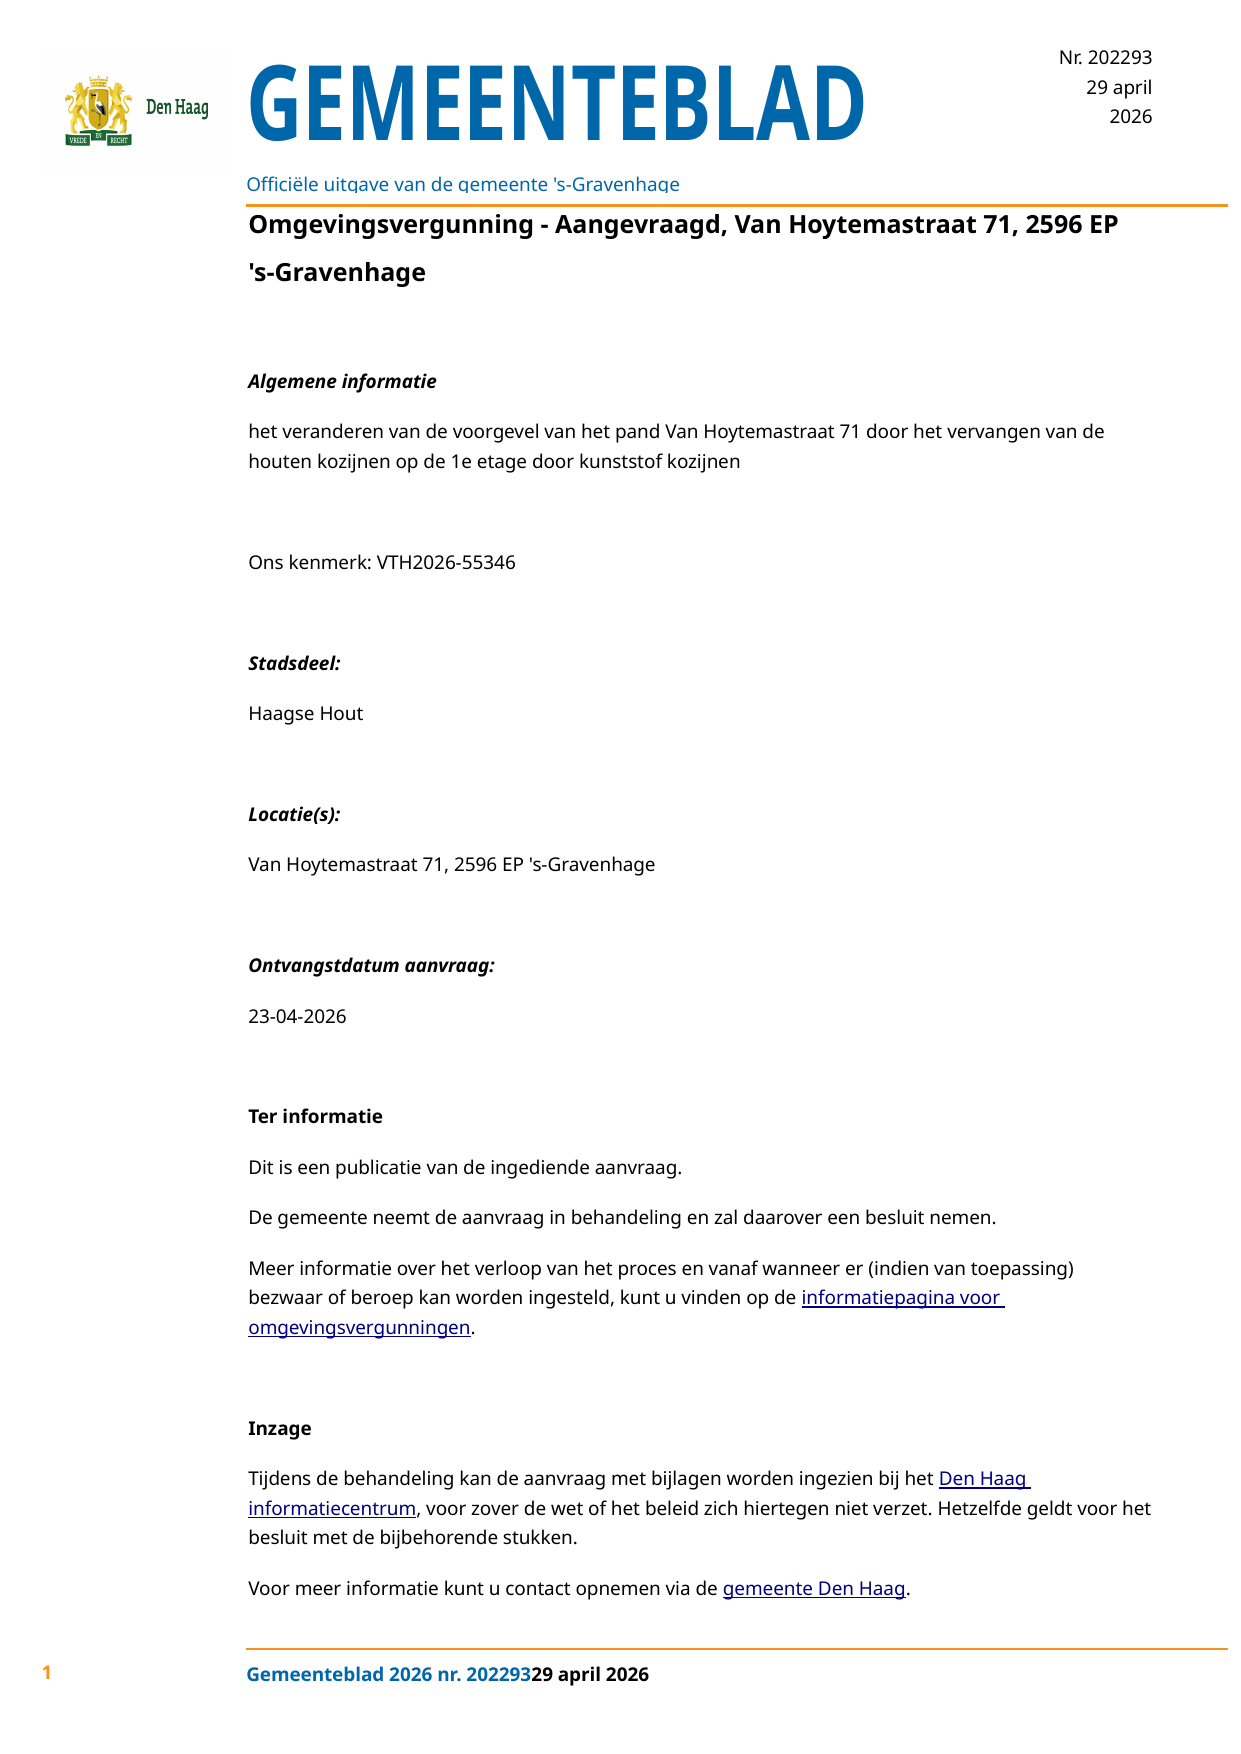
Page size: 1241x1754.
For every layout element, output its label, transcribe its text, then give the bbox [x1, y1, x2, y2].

text Dit is een publicatie van de ingediende aanvraag. [248, 1154, 1152, 1180]
text Locatie(s): [248, 801, 1152, 827]
picture [41, 47, 231, 172]
text Algemene informatie [248, 368, 1152, 394]
text Tijdens de behandeling kan de aanvraag met bijlagen worden ingezien bij het Den Haag informatiecentrum, voor zover de wet of het beleid zich hiertegen niet verzet. Hetzelfde geldt voor het besluit met de bijbehorende stukken. [248, 1465, 1152, 1550]
text Ter informatie [248, 1104, 1152, 1129]
text Inzage [248, 1415, 1152, 1441]
text Van Hoytemastraat 71, 2596 EP 's-Gravenhage [248, 852, 1152, 877]
text Haagse Hout [248, 700, 1152, 726]
text Meer informatie over het verloop van het proces en vanaf wanneer er (indien van toepassing) bezwaar of beroep kan worden ingesteld, kunt u vinden op de informatiepagina voor omgevingsvergunningen. [248, 1255, 1152, 1340]
text 23-04-2026 [248, 1003, 1152, 1029]
text het veranderen van de voorgevel van het pand Van Hoytemastraat 71 door het vervangen van de houten kozijnen op de 1e etage door kunststof kozijnen [248, 419, 1152, 474]
text Stadsdeel: [248, 650, 1152, 676]
text Ontvangstdatum aanvraag: [248, 952, 1152, 978]
text Voor meer informatie kunt u contact opnemen via de gemeente Den Haag. [248, 1575, 1152, 1601]
text Ons kenmerk: VTH2026-55346 [248, 549, 1152, 575]
text De gemeente neemt de aanvraag in behandeling en zal daarover een besluit nemen. [248, 1204, 1152, 1230]
text Omgevingsvergunning - Aangevraagd, Van Hoytemastraat 71, 2596 EP 's-Gravenhage [248, 207, 1152, 288]
